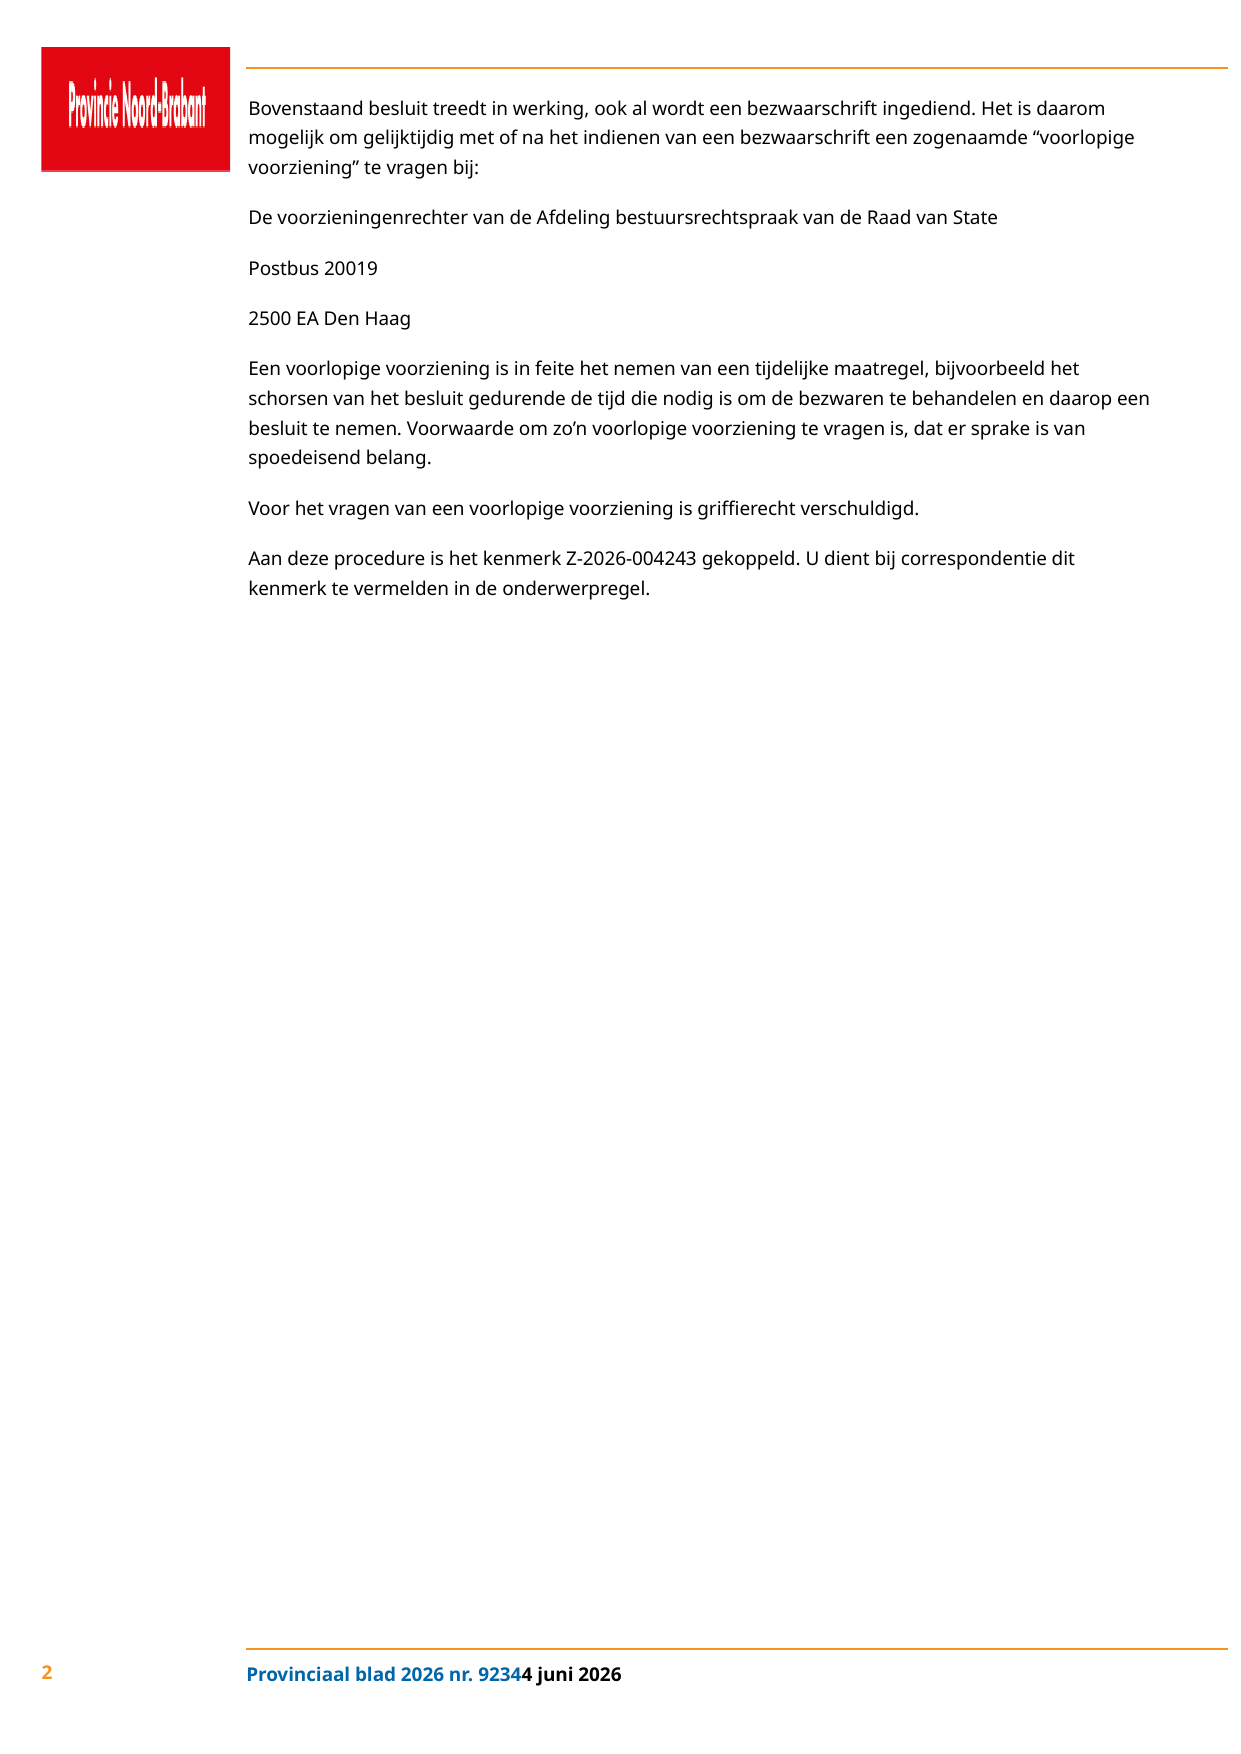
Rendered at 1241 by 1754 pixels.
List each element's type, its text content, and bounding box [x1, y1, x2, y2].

picture [41, 47, 231, 172]
text Bovenstaand besluit treedt in werking, ook al wordt een bezwaarschrift ingediend. Het is daarom mogelijk om gelijktijdig met of na het indienen van een bezwaarschrift een zogenaamde “voorlopige voorziening” te vragen bij: [248, 95, 1152, 180]
text 2500 EA Den Haag [248, 305, 1152, 331]
text Postbus 20019 [248, 255, 1152, 281]
text Aan deze procedure is het kenmerk Z-2026-004243 gekoppeld. U dient bij correspondentie dit kenmerk te vermelden in de onderwerpregel. [248, 545, 1152, 601]
text De voorzieningenrechter van de Afdeling bestuursrechtspraak van de Raad van State [248, 204, 1152, 230]
text Een voorlopige voorziening is in feite het nemen van een tijdelijke maatregel, bijvoorbeeld het schorsen van het besluit gedurende de tijd die nodig is om de bezwaren te behandelen en daarop een besluit te nemen. Voorwaarde om zo’n voorlopige voorziening te vragen is, dat er sprake is van spoedeisend belang. [248, 356, 1152, 470]
text Voor het vragen van een voorlopige voorziening is griffierecht verschuldigd. [248, 495, 1152, 521]
